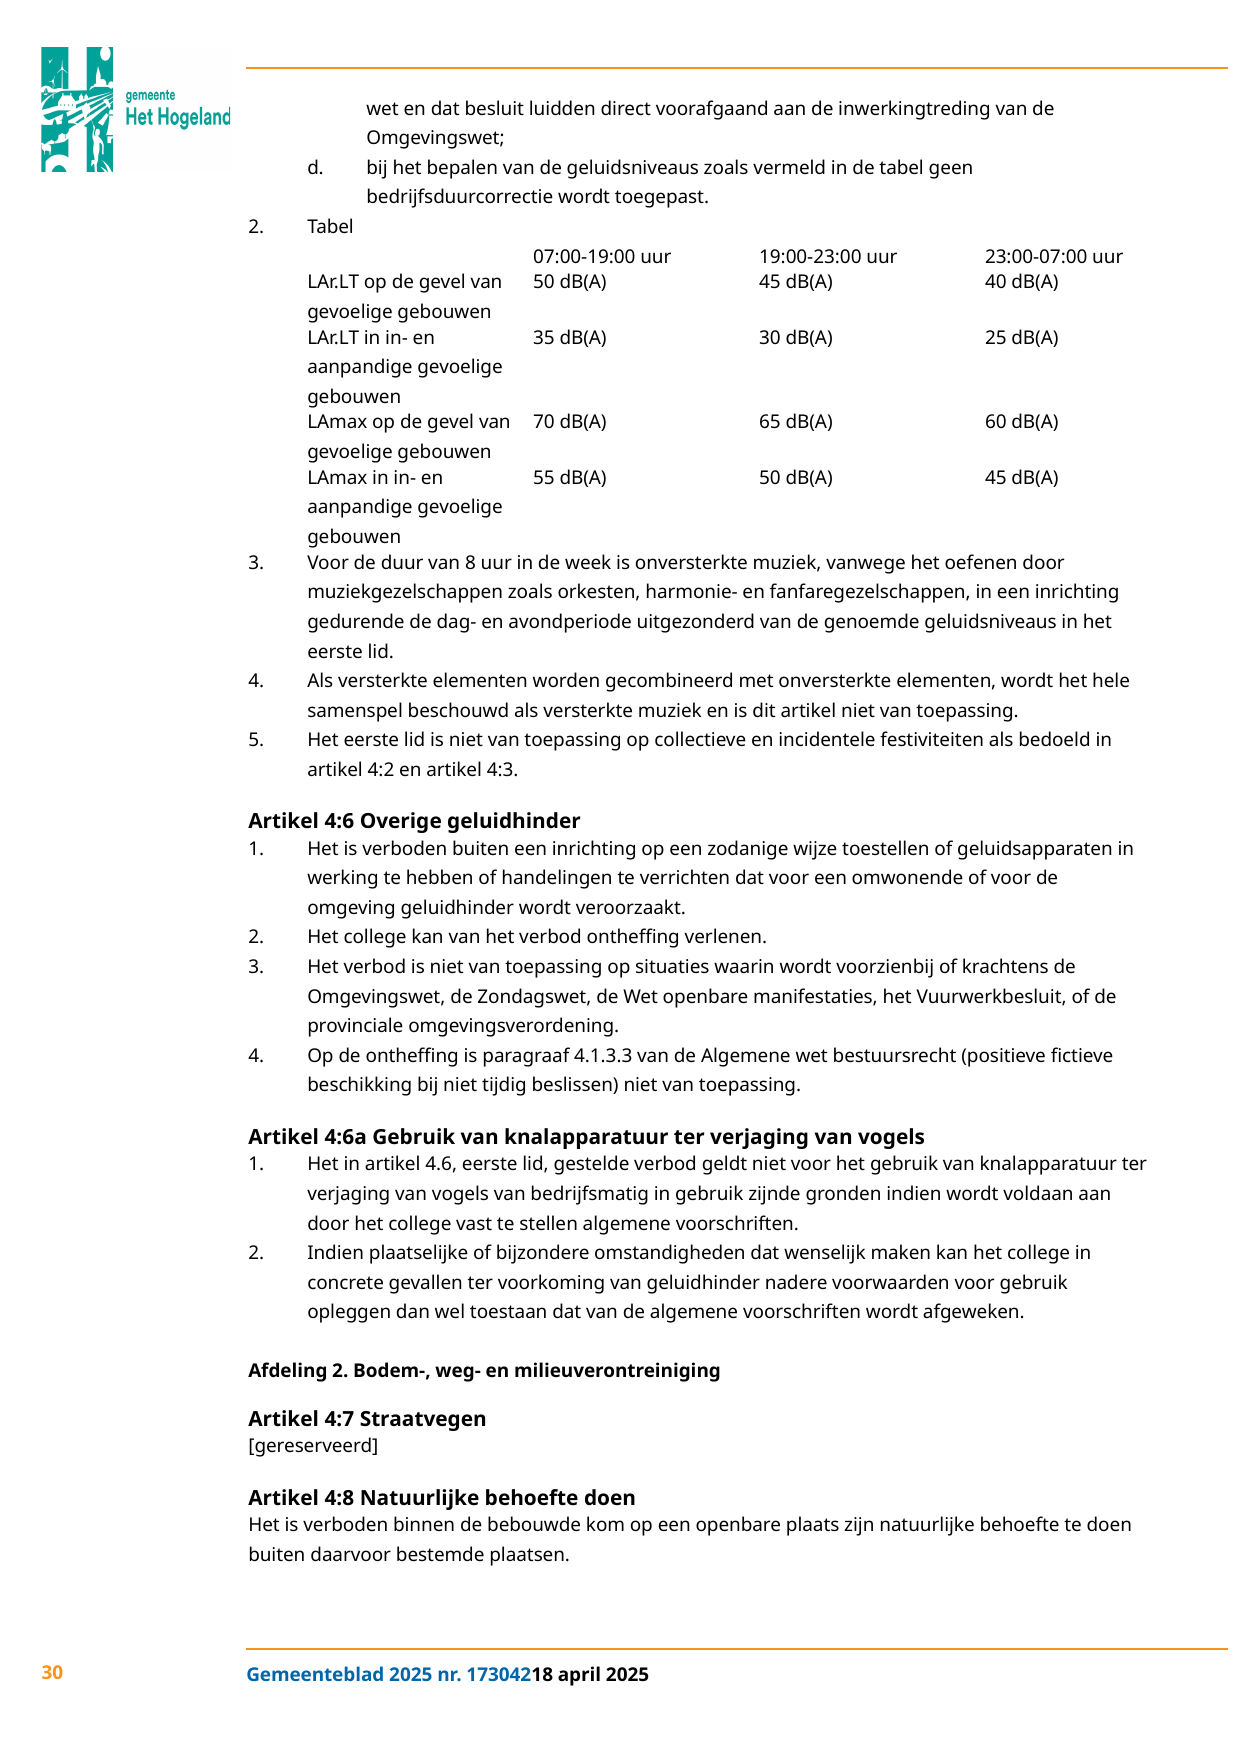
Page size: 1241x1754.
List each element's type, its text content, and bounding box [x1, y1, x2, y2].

table_cell 50 dB(A) [759, 464, 985, 549]
table_cell 35 dB(A) [533, 324, 759, 409]
text Artikel 4:6 Overige geluidhinder [248, 807, 1152, 835]
text Artikel 4:8 Natuurlijke behoefte doen [248, 1483, 1152, 1511]
table_cell LAmax op de gevel van gevoelige gebouwen [307, 409, 533, 464]
list Het college kan van het verbod ontheffing verlenen. [248, 924, 1152, 949]
table_cell 25 dB(A) [985, 324, 1211, 409]
list bij het bepalen van de geluidsniveaus zoals vermeld in de tabel geen bedrijfsduurcorrectie wordt toegepast. [307, 154, 1152, 209]
table_cell 40 dB(A) [985, 269, 1211, 324]
text Afdeling 2. Bodem-, weg- en milieuverontreiniging [248, 1358, 1152, 1383]
table_header 19:00-23:00 uur [759, 243, 985, 268]
table_cell 65 dB(A) [759, 409, 985, 464]
table_cell 55 dB(A) [533, 464, 759, 549]
table_cell 60 dB(A) [985, 409, 1211, 464]
table_cell 45 dB(A) [759, 269, 985, 324]
table_header 07:00-19:00 uur [533, 243, 759, 268]
list Het verbod is niet van toepassing op situaties waarin wordt voorzienbij of krachtens de Omgevingswet, de Zondagswet, de Wet openbare manifestaties, het Vuurwerkbesluit, of de provinciale omgevingsverordening. [248, 953, 1152, 1038]
text [gereserveerd] [248, 1433, 1152, 1458]
list Het in artikel 4.6, eerste lid, gestelde verbod geldt niet voor het gebruik van knalapparatuur ter verjaging van vogels van bedrijfsmatig in gebruik zijnde gronden indien wordt voldaan aan door het college vast te stellen algemene voorschriften. [248, 1151, 1152, 1235]
table_cell LAr.LT in in- en aanpandige gevoelige gebouwen [307, 324, 533, 409]
list Het eerste lid is niet van toepassing op collectieve en incidentele festiviteiten als bedoeld in artikel 4:2 en artikel 4:3. [248, 727, 1152, 782]
table_cell 30 dB(A) [759, 324, 985, 409]
text Artikel 4:7 Straatvegen [248, 1404, 1152, 1433]
list Tabel [248, 213, 1152, 239]
list Voor de duur van 8 uur in de week is onversterkte muziek, vanwege het oefenen door muziekgezelschappen zoals orkesten, harmonie- en fanfaregezelschappen, in een inrichting gedurende de dag- en avondperiode uitgezonderd van de genoemde geluidsniveaus in het eerste lid. [248, 549, 1152, 663]
table_cell LAmax in in- en aanpandige gevoelige gebouwen [307, 464, 533, 549]
table_cell 70 dB(A) [533, 409, 759, 464]
picture [41, 47, 231, 172]
list Als versterkte elementen worden gecombineerd met onversterkte elementen, wordt het hele samenspel beschouwd als versterkte muziek en is dit artikel niet van toepassing. [248, 667, 1152, 723]
table_header 23:00-07:00 uur [985, 243, 1211, 268]
table_cell LAr.LT op de gevel van gevoelige gebouwen [307, 269, 533, 324]
table_header [307, 243, 533, 268]
list Het is verboden buiten een inrichting op een zodanige wijze toestellen of geluidsapparaten in werking te hebben of handelingen te verrichten dat voor een omwonende of voor de omgeving geluidhinder wordt veroorzaakt. [248, 835, 1152, 920]
table_cell 45 dB(A) [985, 464, 1211, 549]
text Het is verboden binnen de bebouwde kom op een openbare plaats zijn natuurlijke behoefte te doen buiten daarvoor bestemde plaatsen. [248, 1511, 1152, 1567]
text Artikel 4:6a Gebruik van knalapparatuur ter verjaging van vogels [248, 1122, 1152, 1151]
list Indien plaatselijke of bijzondere omstandigheden dat wenselijk maken kan het college in concrete gevallen ter voorkoming van geluidhinder nadere voorwaarden voor gebruik opleggen dan wel toestaan dat van de algemene voorschriften wordt afgeweken. [248, 1239, 1152, 1324]
list Op de ontheffing is paragraaf 4.1.3.3 van de Algemene wet bestuursrecht (positieve fictieve beschikking bij niet tijdig beslissen) niet van toepassing. [248, 1042, 1152, 1097]
list wet en dat besluit luidden direct voorafgaand aan de inwerkingtreding van de Omgevingswet; [307, 95, 1152, 150]
table_cell 50 dB(A) [533, 269, 759, 324]
